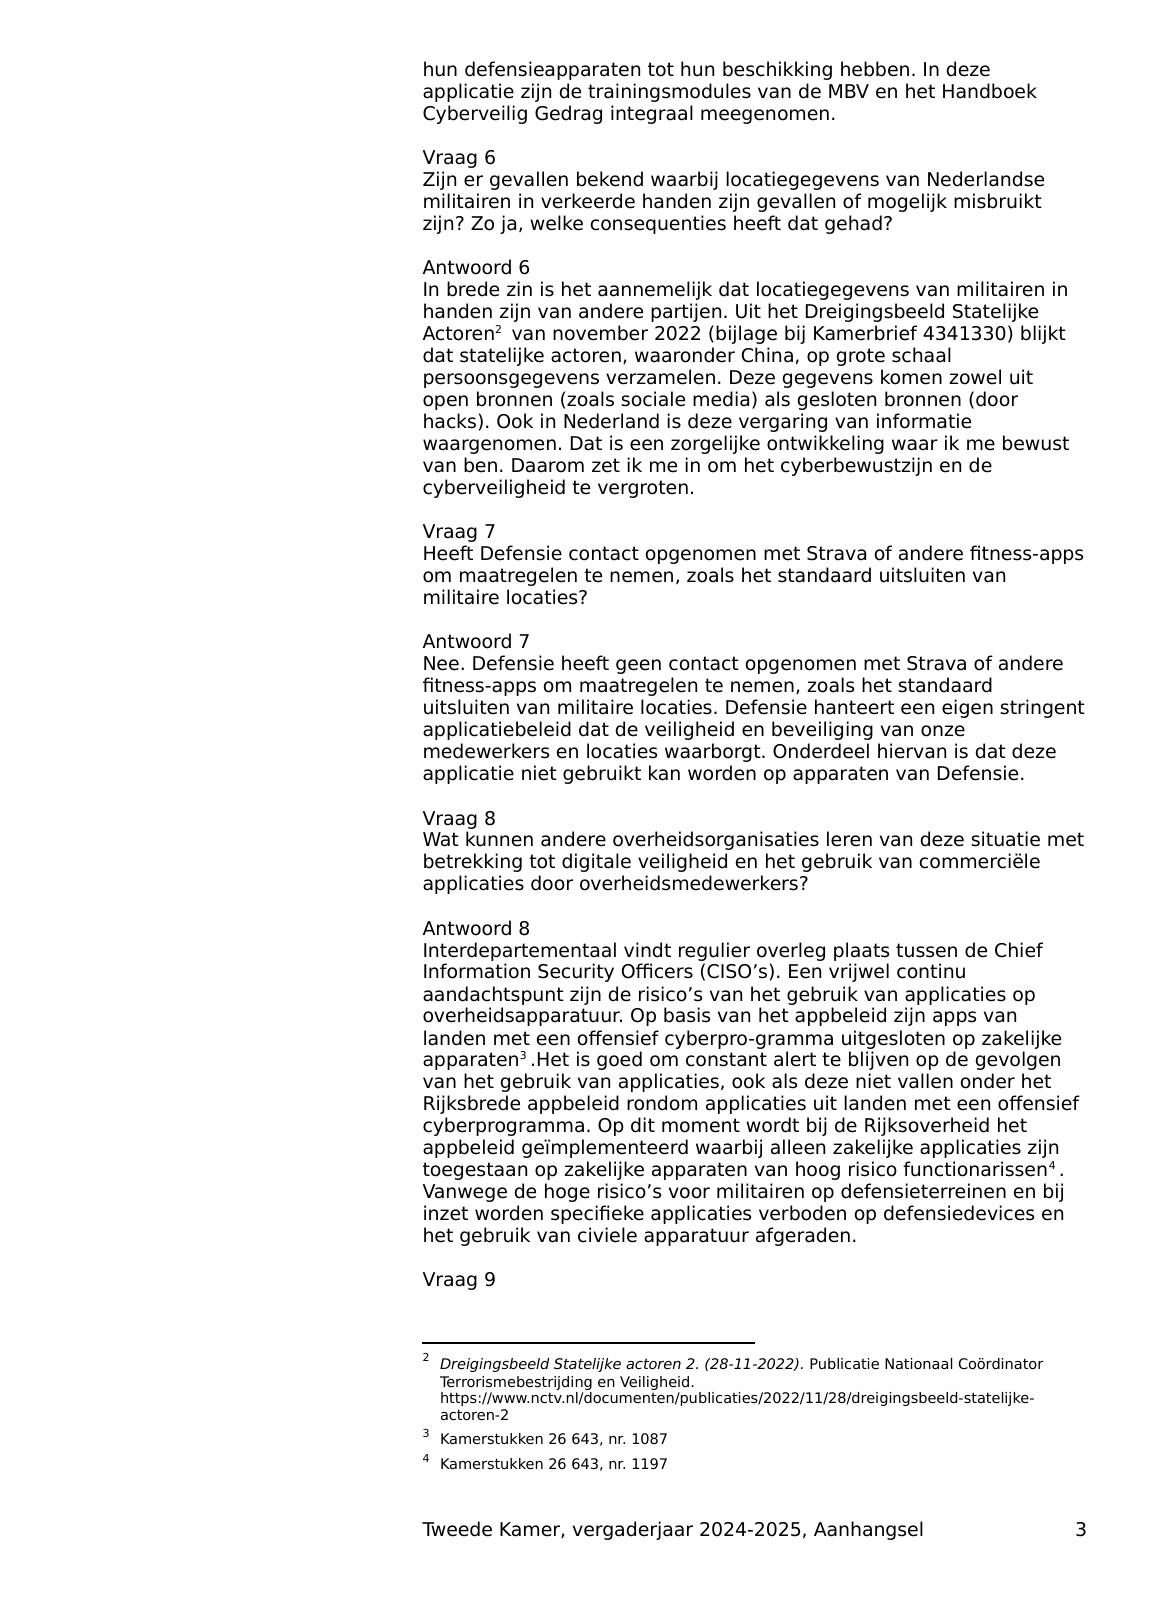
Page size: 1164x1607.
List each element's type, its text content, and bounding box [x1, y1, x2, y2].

text Wat kunnen andere overheidsorganisaties leren van deze situatie met betrekking tot digitale veiligheid en het gebruik van commerciële applicaties door overheidsmedewerkers? [422, 829, 1087, 895]
text Heeft Defensie contact opgenomen met Strava of andere fitness-apps om maatregelen te nemen, zoals het standaard uitsluiten van militaire locaties? [422, 543, 1087, 609]
text Antwoord 7 [422, 631, 1087, 653]
text Nee. Defensie heeft geen contact opgenomen met Strava of andere fitness-apps om maatregelen te nemen, zoals het standaard uitsluiten van militaire locaties. Defensie hanteert een eigen stringent applicatiebeleid dat de veiligheid en beveiliging van onze medewerkers en locaties waarborgt. Onderdeel hiervan is dat deze applicatie niet gebruikt kan worden op apparaten van Defensie. [422, 653, 1087, 785]
text Vraag 6 [422, 147, 1087, 169]
text Vraag 7 [422, 521, 1087, 543]
text hun defensieapparaten tot hun beschikking hebben. In deze applicatie zijn de trainingsmodules van de MBV en het Handboek Cyberveilig Gedrag integraal meegenomen. [422, 59, 1087, 125]
text Kamerstukken 26 643, nr. 1197 [422, 1452, 1087, 1474]
text In brede zin is het aannemelijk dat locatiegegevens van militairen in handen zijn van andere partijen. Uit het Dreigingsbeeld Statelijke Actoren van november 2022 (bijlage bij Kamerbrief 4341330) blijkt dat statelijke actoren, waaronder China, op grote schaal persoonsgegevens verzamelen. Deze gegevens komen zowel uit open bronnen (zoals sociale media) als gesloten bronnen (door hacks). Ook in Nederland is deze vergaring van informatie waargenomen. Dat is een zorgelijke ontwikkeling waar ik me bewust van ben. Daarom zet ik me in om het cyberbewustzijn en de cyberveiligheid te vergroten. [422, 279, 1087, 499]
text Zijn er gevallen bekend waarbij locatiegegevens van Nederlandse militairen in verkeerde handen zijn gevallen of mogelijk misbruikt zijn? Zo ja, welke consequenties heeft dat gehad? [422, 169, 1087, 235]
text Antwoord 8 [422, 917, 1087, 939]
text Antwoord 6 [422, 257, 1087, 279]
text Vraag 9 [422, 1269, 1087, 1291]
text Dreigingsbeeld Statelijke actoren 2. (28-11-2022). Publicatie Nationaal Coördinator Terrorismebestrijding en Veiligheid. https://www.nctv.nl/documenten/publicaties/2022/11/28/dreigingsbeeld-statelijke-actoren-2 [422, 1352, 1087, 1424]
text Interdepartementaal vindt regulier overleg plaats tussen de Chief Information Security Officers (CISO’s). Een vrijwel continu aandachtspunt zijn de risico’s van het gebruik van applicaties op overheidsapparatuur. Op basis van het appbeleid zijn apps van landen met een offensief cyberpro-gramma uitgesloten op zakelijke apparaten.Het is goed om constant alert te blijven op de gevolgen van het gebruik van applicaties, ook als deze niet vallen onder het Rijksbrede appbeleid rondom applicaties uit landen met een offensief cyberprogramma. Op dit moment wordt bij de Rijksoverheid het appbeleid geïmplementeerd waarbij alleen zakelijke applicaties zijn toegestaan op zakelijke apparaten van hoog risico functionarissen. Vanwege de hoge risico’s voor militairen op defensieterreinen en bij inzet worden specifieke applicaties verboden op defensiedevices en het gebruik van civiele apparatuur afgeraden. [422, 939, 1087, 1247]
text Kamerstukken 26 643, nr. 1087 [422, 1427, 1087, 1449]
text Vraag 8 [422, 807, 1087, 829]
